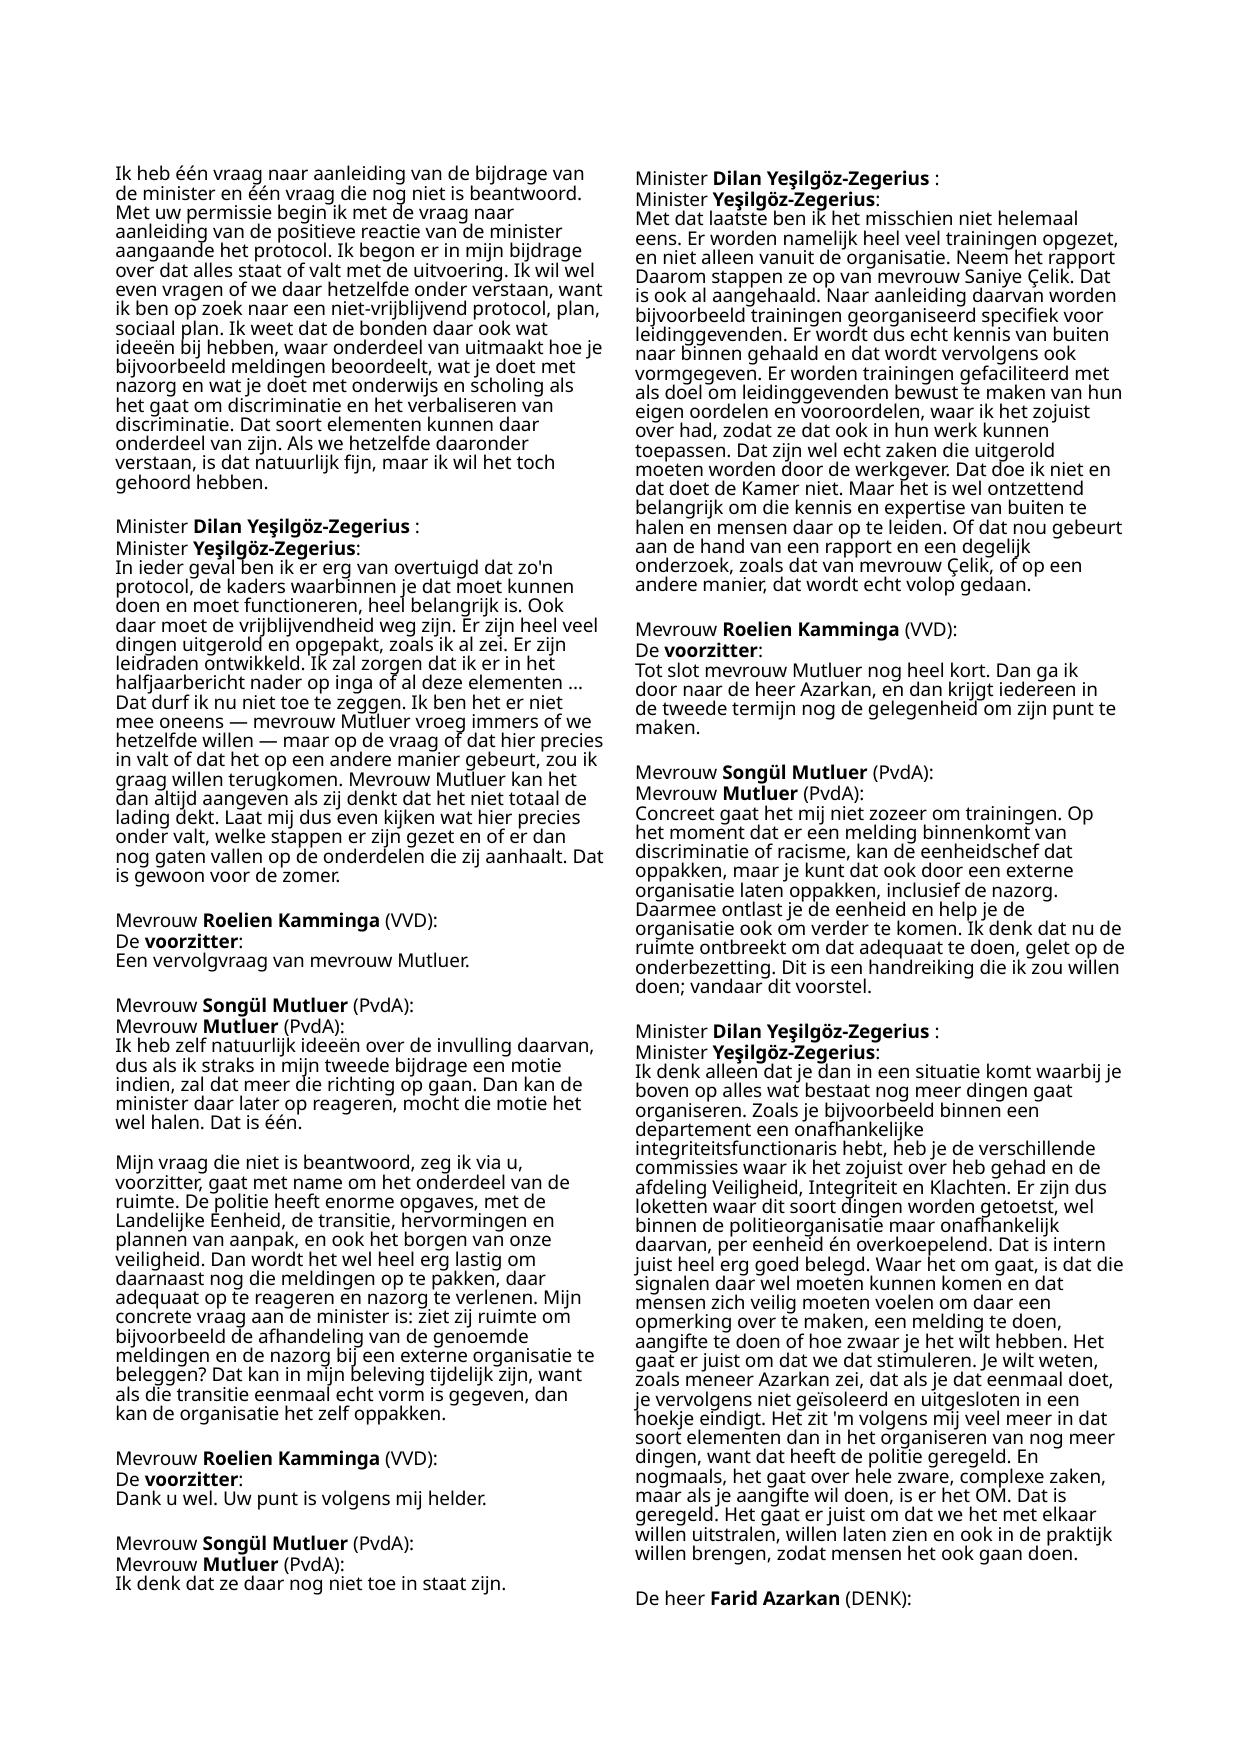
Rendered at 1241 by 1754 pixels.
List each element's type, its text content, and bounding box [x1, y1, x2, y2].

text In ieder geval ben ik er erg van overtuigd dat zo'n protocol, de kaders waarbinnen je dat moet kunnen doen en moet functioneren, heel belangrijk is. Ook daar moet de vrijblijvendheid weg zijn. Er zijn heel veel dingen uitgerold en opgepakt, zoals ik al zei. Er zijn leidraden ontwikkeld. Ik zal zorgen dat ik er in het halfjaarbericht nader op inga of al deze elementen … Dat durf ik nu niet toe te zeggen. Ik ben het er niet mee oneens — mevrouw Mutluer vroeg immers of we hetzelfde willen — maar op de vraag of dat hier precies in valt of dat het op een andere manier gebeurt, zou ik graag willen terugkomen. Mevrouw Mutluer kan het dan altijd aangeven als zij denkt dat het niet totaal de lading dekt. Laat mij dus even kijken wat hier precies onder valt, welke stappen er zijn gezet en of er dan nog gaten vallen op de onderdelen die zij aanhaalt. Dat is gewoon voor de zomer. [115, 559, 605, 886]
text Minister Dilan Yeşilgöz-Zegerius : [115, 514, 605, 539]
text Ik denk alleen dat je dan in een situatie komt waarbij je boven op alles wat bestaat nog meer dingen gaat organiseren. Zoals je bijvoorbeeld binnen een departement een onafhankelijke integriteitsfunctionaris hebt, heb je de verschillende commissies waar ik het zojuist over heb gehad en de afdeling Veiligheid, Integriteit en Klachten. Er zijn dus loketten waar dit soort dingen worden getoetst, wel binnen de politieorganisatie maar onafhankelijk daarvan, per eenheid én overkoepelend. Dat is intern juist heel erg goed belegd. Waar het om gaat, is dat die signalen daar wel moeten kunnen komen en dat mensen zich veilig moeten voelen om daar een opmerking over te maken, een melding te doen, aangifte te doen of hoe zwaar je het wilt hebben. Het gaat er juist om dat we dat stimuleren. Je wilt weten, zoals meneer Azarkan zei, dat als je dat eenmaal doet, je vervolgens niet geïsoleerd en uitgesloten in een hoekje eindigt. Het zit 'm volgens mij veel meer in dat soort elementen dan in het organiseren van nog meer dingen, want dat heeft de politie geregeld. En nogmaals, het gaat over hele zware, complexe zaken, maar als je aangifte wil doen, is er het OM. Dat is geregeld. Het gaat er juist om dat we het met elkaar willen uitstralen, willen laten zien en ook in de praktijk willen brengen, zodat mensen het ook gaan doen. [635, 1063, 1125, 1564]
text Minister Dilan Yeşilgöz-Zegerius : [635, 1018, 1125, 1044]
text Een vervolgvraag van mevrouw Mutluer. [115, 952, 605, 971]
text Ik heb zelf natuurlijk ideeën over de invulling daarvan, dus als ik straks in mijn tweede bijdrage een motie indien, zal dat meer die richting op gaan. Dan kan de minister daar later op reageren, mocht die motie het wel halen. Dat is één. [115, 1037, 605, 1134]
text Ik denk dat ze daar nog niet toe in staat zijn. [115, 1575, 605, 1594]
text Mijn vraag die niet is beantwoord, zeg ik via u, voorzitter, gaat met name om het onderdeel van de ruimte. De politie heeft enorme opgaves, met de Landelijke Eenheid, de transitie, hervormingen en plannen van aanpak, en ook het borgen van onze veiligheid. Dan wordt het wel heel erg lastig om daarnaast nog die meldingen op te pakken, daar adequaat op te reageren en nazorg te verlenen. Mijn concrete vraag aan de minister is: ziet zij ruimte om bijvoorbeeld de afhandeling van de genoemde meldingen en de nazorg bij een externe organisatie te beleggen? Dat kan in mijn beleving tijdelijk zijn, want als die transitie eenmaal echt vorm is gegeven, dan kan de organisatie het zelf oppakken. [115, 1154, 605, 1424]
text De heer Farid Azarkan (DENK): [635, 1585, 1125, 1611]
text De voorzitter: [635, 642, 1125, 662]
text Minister Yeşilgöz-Zegerius: [635, 1044, 1125, 1063]
text Mevrouw Roelien Kamminga (VVD): [635, 617, 1125, 642]
text Tot slot mevrouw Mutluer nog heel kort. Dan ga ik door naar de heer Azarkan, en dan krijgt iedereen in de tweede termijn nog de gelegenheid om zijn punt te maken. [635, 662, 1125, 739]
text Mevrouw Songül Mutluer (PvdA): [115, 992, 605, 1018]
text Concreet gaat het mij niet zozeer om trainingen. Op het moment dat er een melding binnenkomt van discriminatie of racisme, kan de eenheidschef dat oppakken, maar je kunt dat ook door een externe organisatie laten oppakken, inclusief de nazorg. Daarmee ontlast je de eenheid en help je de organisatie ook om verder te komen. Ik denk dat nu de ruimte ontbreekt om dat adequaat te doen, gelet op de onderbezetting. Dit is een handreiking die ik zou willen doen; vandaar dit voorstel. [635, 804, 1125, 997]
text Minister Yeşilgöz-Zegerius: [635, 191, 1125, 210]
text Mevrouw Roelien Kamminga (VVD): [115, 907, 605, 933]
text De voorzitter: [115, 933, 605, 952]
text Minister Yeşilgöz-Zegerius: [115, 539, 605, 559]
text Mevrouw Songül Mutluer (PvdA): [635, 759, 1125, 785]
text Mevrouw Songül Mutluer (PvdA): [115, 1530, 605, 1556]
text De voorzitter: [115, 1471, 605, 1490]
text Minister Dilan Yeşilgöz-Zegerius : [635, 165, 1125, 191]
text Met dat laatste ben ik het misschien niet helemaal eens. Er worden namelijk heel veel trainingen opgezet, en niet alleen vanuit de organisatie. Neem het rapport Daarom stappen ze op van mevrouw Saniye Çelik. Dat is ook al aangehaald. Naar aanleiding daarvan worden bijvoorbeeld trainingen georganiseerd specifiek voor leidinggevenden. Er wordt dus echt kennis van buiten naar binnen gehaald en dat wordt vervolgens ook vormgegeven. Er worden trainingen gefaciliteerd met als doel om leidinggevenden bewust te maken van hun eigen oordelen en vooroordelen, waar ik het zojuist over had, zodat ze dat ook in hun werk kunnen toepassen. Dat zijn wel echt zaken die uitgerold moeten worden door de werkgever. Dat doe ik niet en dat doet de Kamer niet. Maar het is wel ontzettend belangrijk om die kennis en expertise van buiten te halen en mensen daar op te leiden. Of dat nou gebeurt aan de hand van een rapport en een degelijk onderzoek, zoals dat van mevrouw Çelik, of op een andere manier, dat wordt echt volop gedaan. [635, 210, 1125, 596]
text Mevrouw Mutluer (PvdA): [115, 1556, 605, 1575]
text Mevrouw Mutluer (PvdA): [115, 1018, 605, 1037]
text Dank u wel. Uw punt is volgens mij helder. [115, 1490, 605, 1509]
text Ik heb één vraag naar aanleiding van de bijdrage van de minister en één vraag die nog niet is beantwoord. Met uw permissie begin ik met de vraag naar aanleiding van de positieve reactie van de minister aangaande het protocol. Ik begon er in mijn bijdrage over dat alles staat of valt met de uitvoering. Ik wil wel even vragen of we daar hetzelfde onder verstaan, want ik ben op zoek naar een niet-vrijblijvend protocol, plan, sociaal plan. Ik weet dat de bonden daar ook wat ideeën bij hebben, waar onderdeel van uitmaakt hoe je bijvoorbeeld meldingen beoordeelt, wat je doet met nazorg en wat je doet met onderwijs en scholing als het gaat om discriminatie en het verbaliseren van discriminatie. Dat soort elementen kunnen daar onderdeel van zijn. Als we hetzelfde daaronder verstaan, is dat natuurlijk fijn, maar ik wil het toch gehoord hebben. [115, 165, 605, 493]
text Mevrouw Roelien Kamminga (VVD): [115, 1445, 605, 1471]
text Mevrouw Mutluer (PvdA): [635, 785, 1125, 804]
